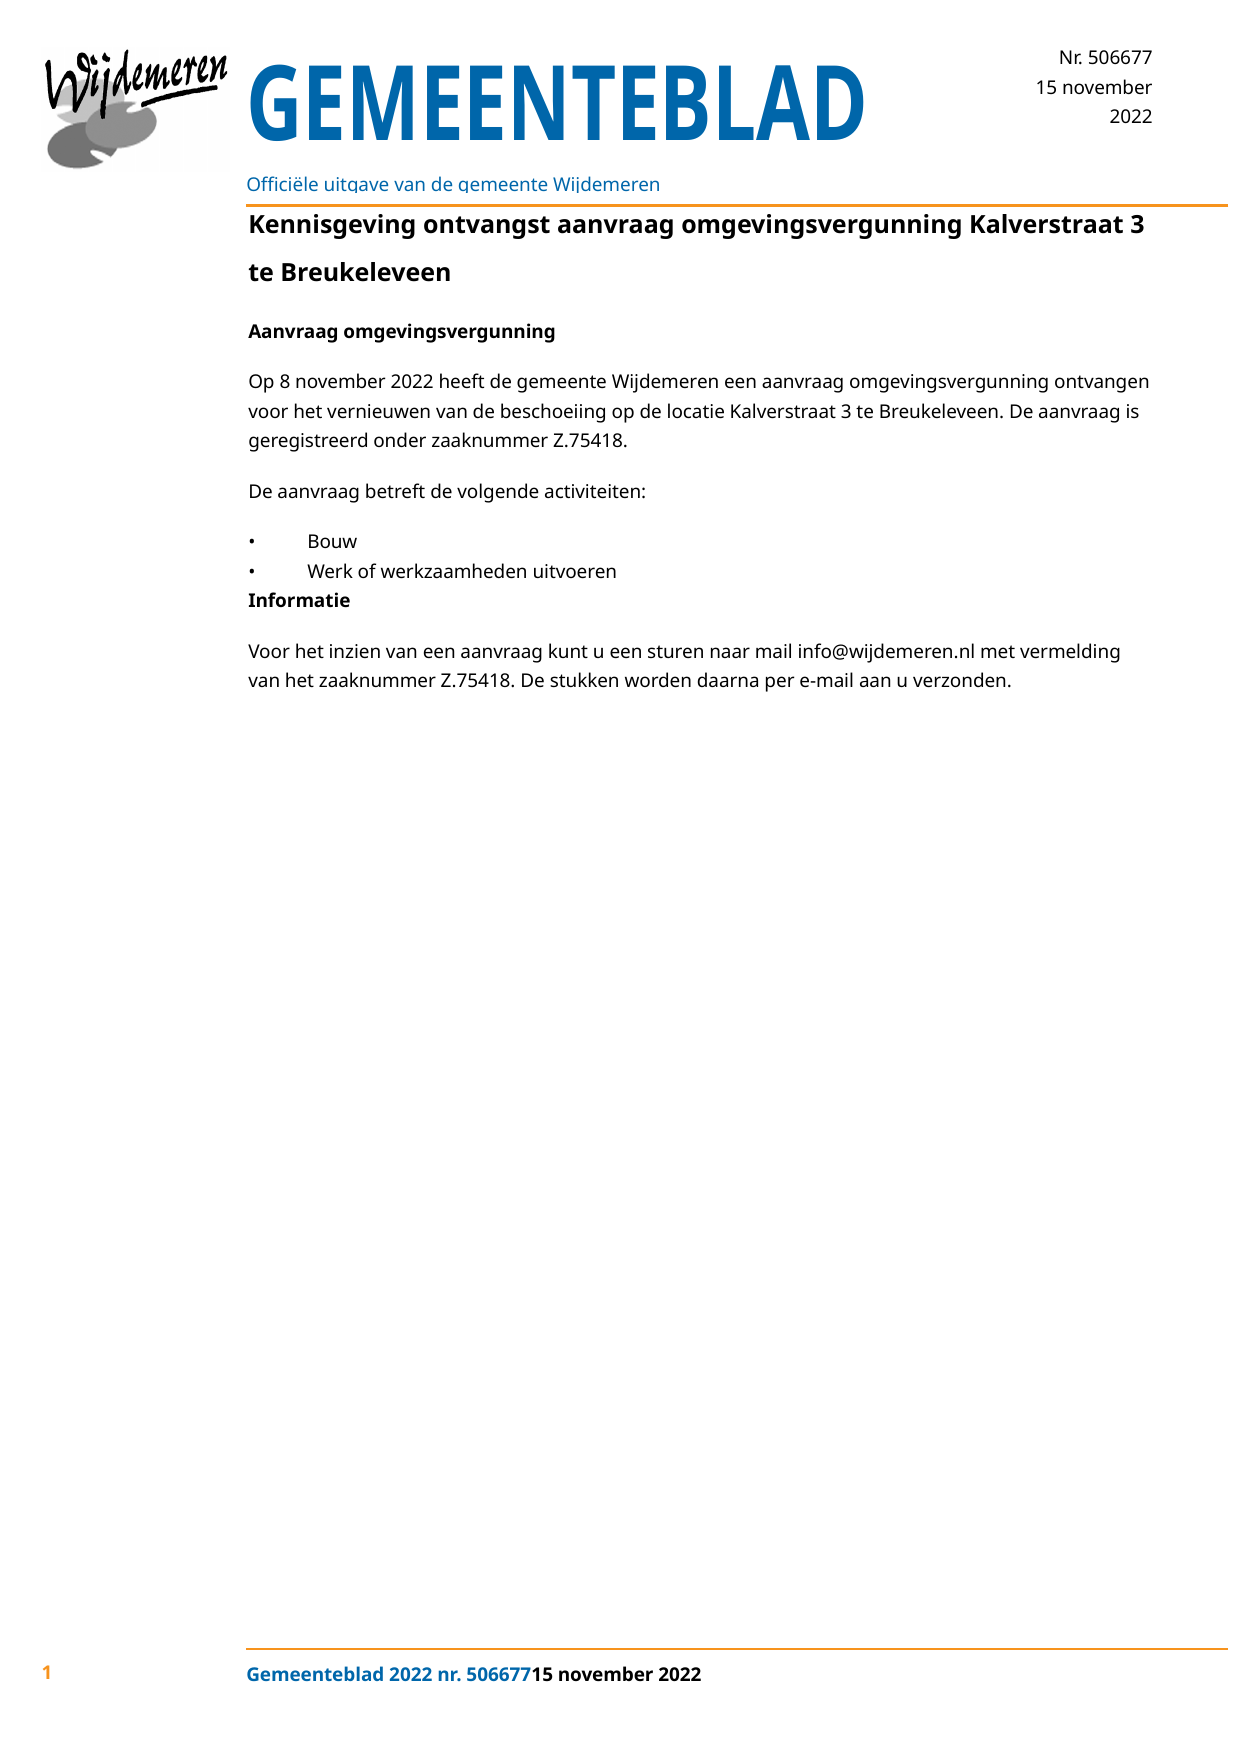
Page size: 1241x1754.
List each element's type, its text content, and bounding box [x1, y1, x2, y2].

text Op 8 november 2022 heeft de gemeente Wijdemeren een aanvraag omgevingsvergunning ontvangen voor het vernieuwen van de beschoeiing op de locatie Kalverstraat 3 te Breukeleveen. De aanvraag is geregistreerd onder zaaknummer Z.75418. [248, 368, 1152, 453]
text Voor het inzien van een aanvraag kunt u een sturen naar mail info@wijdemeren.nl met vermelding van het zaaknummer Z.75418. De stukken worden daarna per e-mail aan u verzonden. [248, 638, 1152, 693]
text Kennisgeving ontvangst aanvraag omgevingsvergunning Kalverstraat 3 te Breukeleveen [248, 207, 1152, 288]
picture [41, 47, 231, 172]
text De aanvraag betreft de volgende activiteiten: [248, 478, 1152, 504]
list Werk of werkzaamheden uitvoeren [248, 558, 1152, 584]
text Informatie [248, 587, 1152, 613]
text Aanvraag omgevingsvergunning [248, 318, 1152, 344]
list Bouw [248, 528, 1152, 554]
